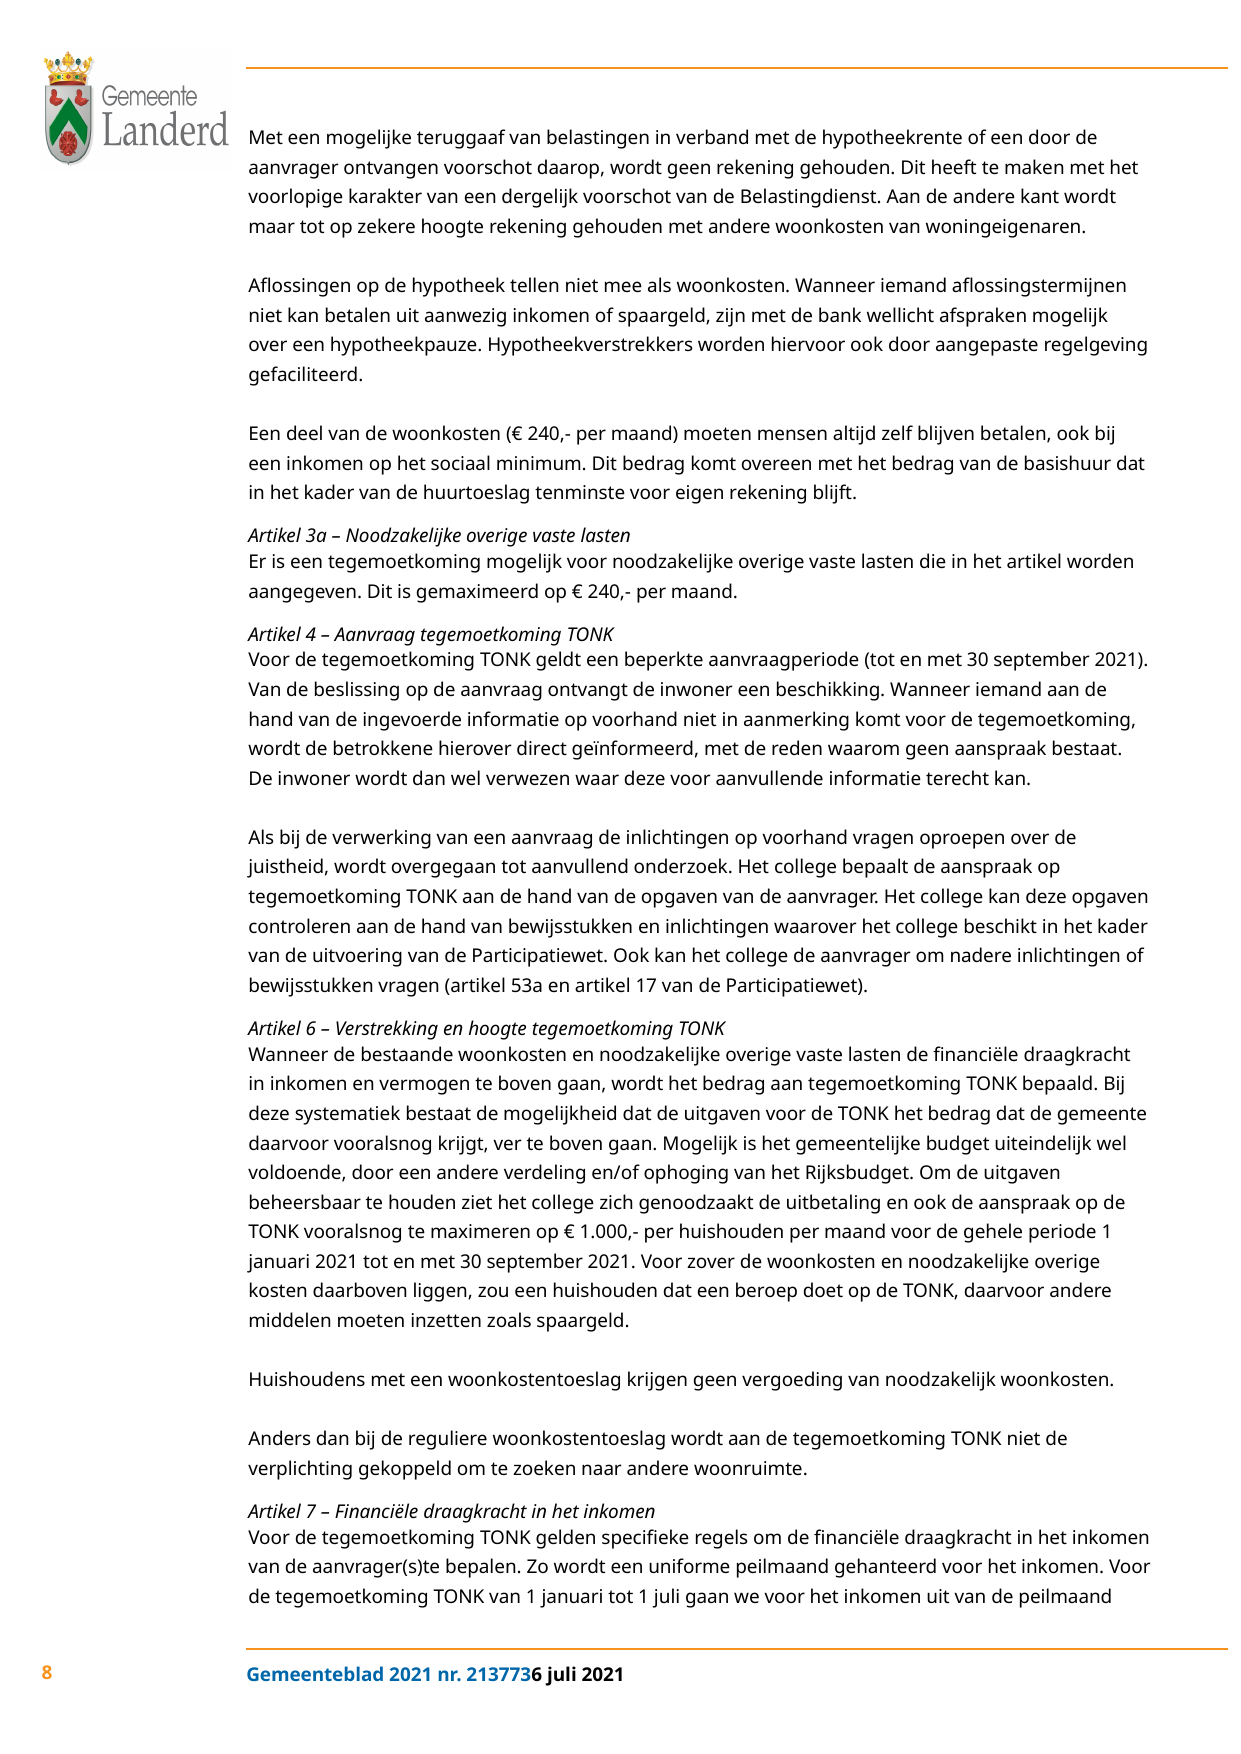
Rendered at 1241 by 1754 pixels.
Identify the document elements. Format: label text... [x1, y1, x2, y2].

text Anders dan bij de reguliere woonkostentoeslag wordt aan de tegemoetkoming TONK niet de verplichting gekoppeld om te zoeken naar andere woonruimte. [248, 1426, 1152, 1481]
text Artikel 3a – Noodzakelijke overige vaste lasten [248, 522, 1152, 548]
text Wanneer de bestaande woonkosten en noodzakelijke overige vaste lasten de financiële draagkracht in inkomen en vermogen te boven gaan, wordt het bedrag aan tegemoetkoming TONK bepaald. Bij deze systematiek bestaat de mogelijkheid dat de uitgaven voor de TONK het bedrag dat de gemeente daarvoor vooralsnog krijgt, ver te boven gaan. Mogelijk is het gemeentelijke budget uiteindelijk wel voldoende, door een andere verdeling en/of ophoging van het Rijksbudget. Om de uitgaven beheersbaar te houden ziet het college zich genoodzaakt de uitbetaling en ook de aanspraak op de TONK vooralsnog te maximeren op € 1.000,- per huishouden per maand voor de gehele periode 1 januari 2021 tot en met 30 september 2021. Voor zover de woonkosten en noodzakelijke overige kosten daarboven liggen, zou een huishouden dat een beroep doet op de TONK, daarvoor andere middelen moeten inzetten zoals spaargeld. [248, 1041, 1152, 1333]
text Als bij de verwerking van een aanvraag de inlichtingen op voorhand vragen oproepen over de juistheid, wordt overgegaan tot aanvullend onderzoek. Het college bepaalt de aanspraak op tegemoetkoming TONK aan de hand van de opgaven van de aanvrager. Het college kan deze opgaven controleren aan de hand van bewijsstukken en inlichtingen waarover het college beschikt in het kader van de uitvoering van de Participatiewet. Ook kan het college de aanvrager om nadere inlichtingen of bewijsstukken vragen (artikel 53a en artikel 17 van de Participatiewet). [248, 824, 1152, 998]
text Een deel van de woonkosten (€ 240,- per maand) moeten mensen altijd zelf blijven betalen, ook bij een inkomen op het sociaal minimum. Dit bedrag komt overeen met het bedrag van de basishuur dat in het kader van de huurtoeslag tenminste voor eigen rekening blijft. [248, 420, 1152, 505]
text Er is een tegemoetkoming mogelijk voor noodzakelijke overige vaste lasten die in het artikel worden aangegeven. Dit is gemaximeerd op € 240,- per maand. [248, 548, 1152, 603]
picture [41, 47, 231, 172]
text Voor de tegemoetkoming TONK gelden specifieke regels om de financiële draagkracht in het inkomen van de aanvrager(s)te bepalen. Zo wordt een uniforme peilmaand gehanteerd voor het inkomen. Voor de tegemoetkoming TONK van 1 januari tot 1 juli gaan we voor het inkomen uit van de peilmaand [248, 1524, 1152, 1609]
text Artikel 7 – Financiële draagkracht in het inkomen [248, 1498, 1152, 1524]
text Huishoudens met een woonkostentoeslag krijgen geen vergoeding van noodzakelijk woonkosten. [248, 1366, 1152, 1392]
text Artikel 6 – Verstrekking en hoogte tegemoetkoming TONK [248, 1015, 1152, 1041]
text Voor de tegemoetkoming TONK geldt een beperkte aanvraagperiode (tot en met 30 september 2021). Van de beslissing op de aanvraag ontvangt de inwoner een beschikking. Wanneer iemand aan de hand van de ingevoerde informatie op voorhand niet in aanmerking komt voor de tegemoetkoming, wordt de betrokkene hierover direct geïnformeerd, met de reden waarom geen aanspraak bestaat. De inwoner wordt dan wel verwezen waar deze voor aanvullende informatie terecht kan. [248, 647, 1152, 791]
text Aflossingen op de hypotheek tellen niet mee als woonkosten. Wanneer iemand aflossingstermijnen niet kan betalen uit aanwezig inkomen of spaargeld, zijn met de bank wellicht afspraken mogelijk over een hypotheekpauze. Hypotheekverstrekkers worden hiervoor ook door aangepaste regelgeving gefaciliteerd. [248, 272, 1152, 387]
text Met een mogelijke teruggaaf van belastingen in verband met de hypotheekrente of een door de aanvrager ontvangen voorschot daarop, wordt geen rekening gehouden. Dit heeft te maken met het voorlopige karakter van een dergelijk voorschot van de Belastingdienst. Aan de andere kant wordt maar tot op zekere hoogte rekening gehouden met andere woonkosten van woningeigenaren. [248, 124, 1152, 239]
text Artikel 4 – Aanvraag tegemoetkoming TONK [248, 621, 1152, 647]
